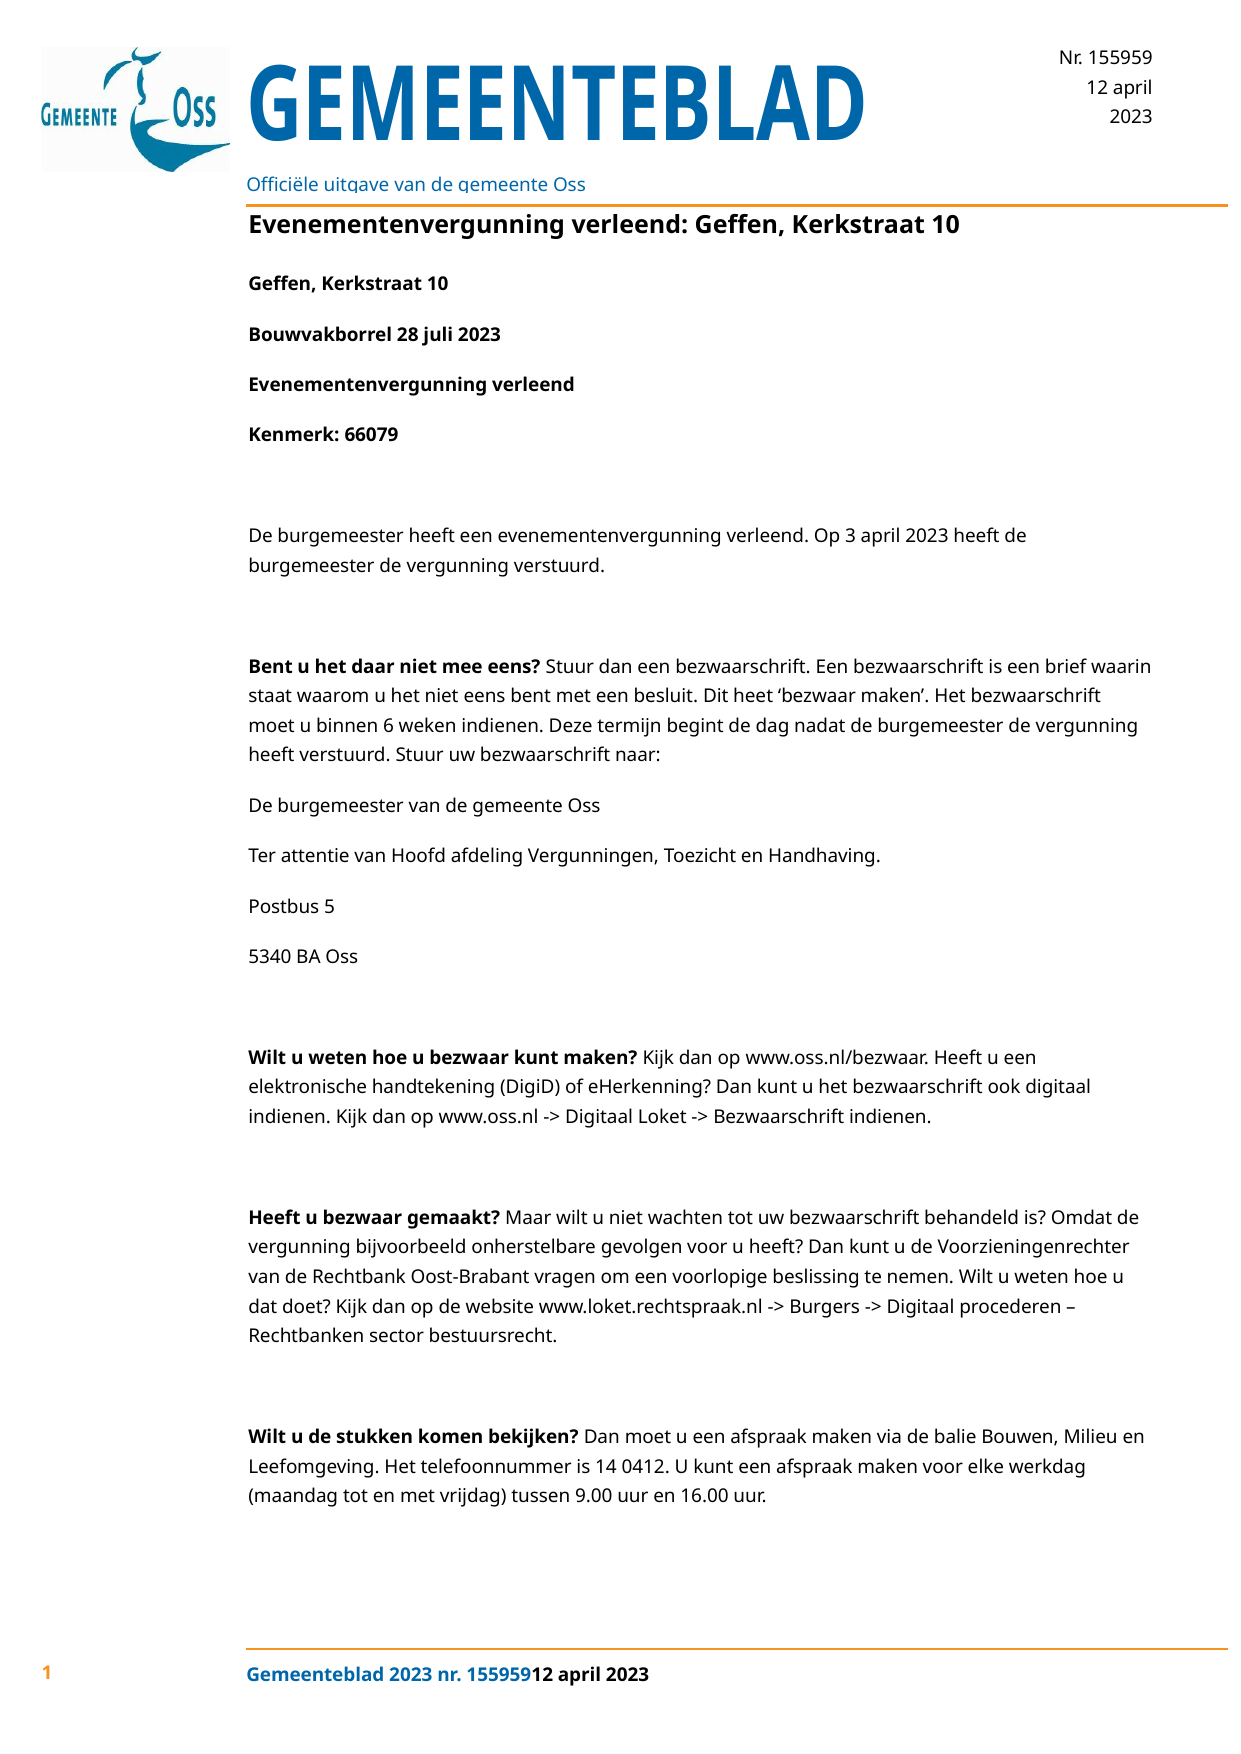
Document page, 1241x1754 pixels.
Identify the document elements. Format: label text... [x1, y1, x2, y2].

text Kenmerk: 66079 [248, 422, 1152, 447]
text Bouwvakborrel 28 juli 2023 [248, 321, 1152, 346]
text De burgemeester heeft een evenementenvergunning verleend. Op 3 april 2023 heeft de burgemeester de vergunning verstuurd. [248, 522, 1152, 578]
text Wilt u de stukken komen bekijken? Dan moet u een afspraak maken via de balie Bouwen, Milieu en Leefomgeving. Het telefoonnummer is 14 0412. U kunt een afspraak maken voor elke werkdag (maandag tot en met vrijdag) tussen 9.00 uur en 16.00 uur. [248, 1423, 1152, 1508]
text Evenementenvergunning verleend: Geffen, Kerkstraat 10 [248, 207, 1152, 241]
text Wilt u weten hoe u bezwaar kunt maken? Kijk dan op www.oss.nl/bezwaar. Heeft u een elektronische handtekening (DigiD) of eHerkenning? Dan kunt u het bezwaarschrift ook digitaal indienen. Kijk dan op www.oss.nl -> Digitaal Loket -> Bezwaarschrift indienen. [248, 1044, 1152, 1129]
text Evenementenvergunning verleend [248, 371, 1152, 397]
picture [41, 47, 231, 172]
text Heeft u bezwaar gemaakt? Maar wilt u niet wachten tot uw bezwaarschrift behandeld is? Omdat de vergunning bijvoorbeeld onherstelbare gevolgen voor u heeft? Dan kunt u de Voorzieningenrechter van de Rechtbank Oost-Brabant vragen om een voorlopige beslissing te nemen. Wilt u weten hoe u dat doet? Kijk dan op de website www.loket.rechtspraak.nl -> Burgers -> Digitaal procederen – Rechtbanken sector bestuursrecht. [248, 1204, 1152, 1348]
text Bent u het daar niet mee eens? Stuur dan een bezwaarschrift. Een bezwaarschrift is een brief waarin staat waarom u het niet eens bent met een besluit. Dit heet ‘bezwaar maken’. Het bezwaarschrift moet u binnen 6 weken indienen. Deze termijn begint de dag nadat de burgemeester de vergunning heeft verstuurd. Stuur uw bezwaarschrift naar: [248, 653, 1152, 767]
text Postbus 5 [248, 893, 1152, 918]
text Ter attentie van Hoofd afdeling Vergunningen, Toezicht en Handhaving. [248, 842, 1152, 868]
text De burgemeester van de gemeente Oss [248, 792, 1152, 818]
text Geffen, Kerkstraat 10 [248, 270, 1152, 296]
text 5340 BA Oss [248, 943, 1152, 969]
